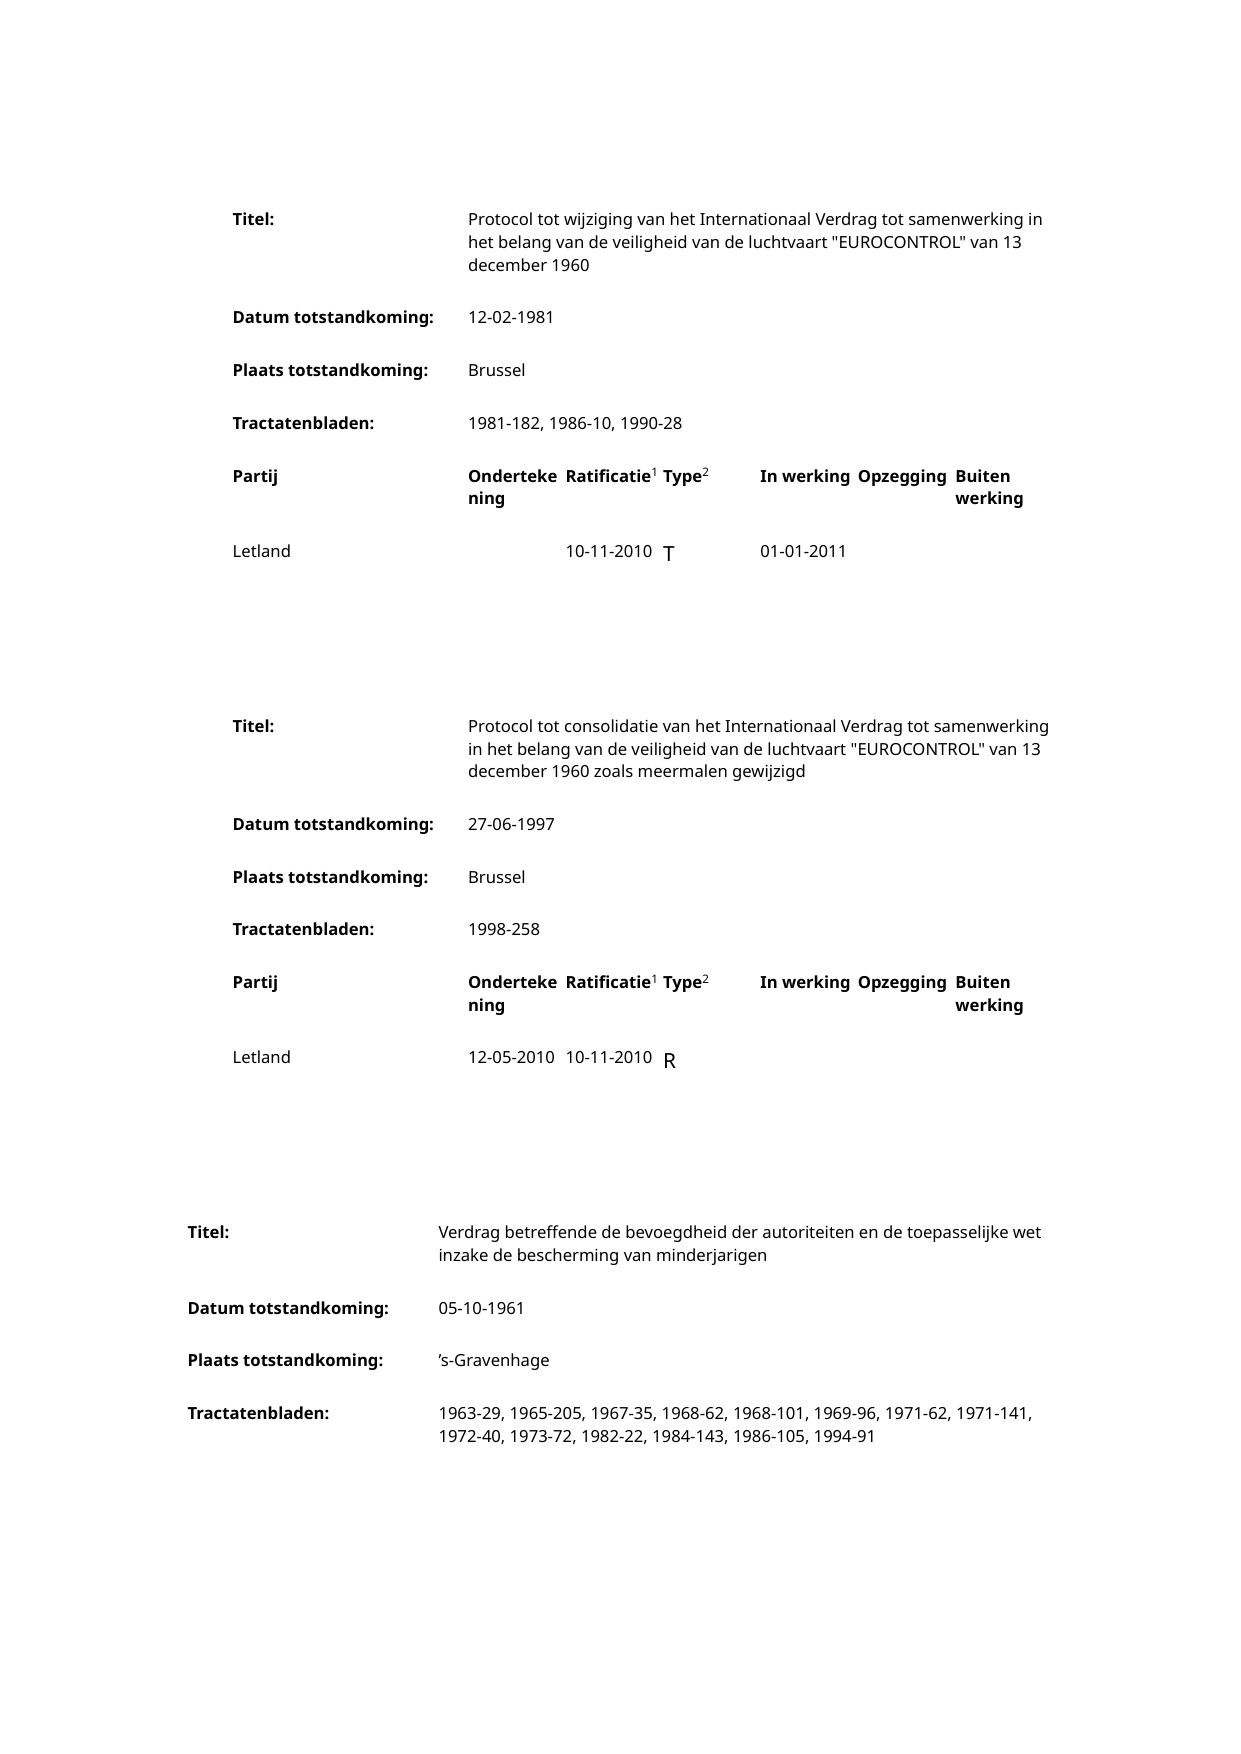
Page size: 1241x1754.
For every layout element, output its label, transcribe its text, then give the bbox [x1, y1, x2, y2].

table_cell Opzegging [858, 971, 955, 1046]
table_header Verdrag betreffende de bevoegdheid der autoriteiten en de toepasselijke wet inzake de bescherming van minderjarigen [438, 1221, 1053, 1296]
table_cell [858, 1046, 955, 1104]
table_cell ’s-Gravenhage [438, 1349, 1053, 1402]
table_cell [188, 1477, 1053, 1536]
table_header Protocol tot wijziging van het Internationaal Verdrag tot samenwerking in het belang van de veiligheid van de luchtvaart "EUROCONTROL" van 13 december 1960 [468, 208, 1053, 306]
table_cell Type2 [663, 971, 760, 1046]
table_cell [760, 1046, 858, 1104]
table_cell Plaats totstandkoming: [233, 865, 468, 918]
table_cell T [663, 540, 760, 598]
table_cell Tractatenbladen: [233, 411, 468, 464]
table_cell [468, 540, 565, 598]
table_cell Tractatenbladen: [233, 918, 468, 971]
table_cell [858, 540, 955, 598]
table_cell Plaats totstandkoming: [233, 359, 468, 411]
table_cell 01-01-2011 [760, 540, 858, 598]
table_cell Opzegging [858, 464, 955, 539]
table_cell In werking [760, 464, 858, 539]
table_cell Type2 [663, 464, 760, 539]
table_cell 1998-258 [468, 918, 1053, 971]
table_cell In werking [760, 971, 858, 1046]
table_cell Partij [233, 971, 468, 1046]
table_cell 1981-182, 1986-10, 1990-28 [468, 411, 1053, 464]
table_cell Buiten werking [955, 464, 1053, 539]
table_cell Datum totstandkoming: [188, 1296, 438, 1349]
table_header Titel: [233, 714, 468, 812]
table_cell Brussel [468, 865, 1053, 918]
table_cell Plaats totstandkoming: [188, 1349, 438, 1402]
table_cell [955, 540, 1053, 598]
table_cell R [663, 1046, 760, 1104]
table_cell Datum totstandkoming: [233, 813, 468, 865]
table_cell Letland [233, 540, 468, 598]
table_cell 12-02-1981 [468, 306, 1053, 359]
table_cell 10-11-2010 [565, 1046, 663, 1104]
table_cell Tractatenbladen: [188, 1402, 438, 1477]
table_cell Ratificatie1 [565, 464, 663, 539]
table_cell [955, 1046, 1053, 1104]
table_header Titel: [188, 1221, 438, 1296]
table_cell 1963-29, 1965-205, 1967-35, 1968-62, 1968-101, 1969-96, 1971-62, 1971-141, 1972-40, 1973-72, 1982-22, 1984-143, 1986-105, 1994-91 [438, 1402, 1053, 1477]
table_cell Brussel [468, 359, 1053, 411]
table_cell 27-06-1997 [468, 813, 1053, 865]
table_cell Letland [233, 1046, 468, 1104]
table_cell Ondertekening [468, 464, 565, 539]
table_cell Partij [233, 464, 468, 539]
table_cell 10-11-2010 [565, 540, 663, 598]
table_cell Ondertekening [468, 971, 565, 1046]
table_cell Buiten werking [955, 971, 1053, 1046]
table_cell 12-05-2010 [468, 1046, 565, 1104]
table_header Protocol tot consolidatie van het Internationaal Verdrag tot samenwerking in het belang van de veiligheid van de luchtvaart "EUROCONTROL" van 13 december 1960 zoals meermalen gewijzigd [468, 714, 1053, 812]
table_cell 05-10-1961 [438, 1296, 1053, 1349]
table_cell Ratificatie1 [565, 971, 663, 1046]
table_header Titel: [233, 208, 468, 306]
table_cell Datum totstandkoming: [233, 306, 468, 359]
